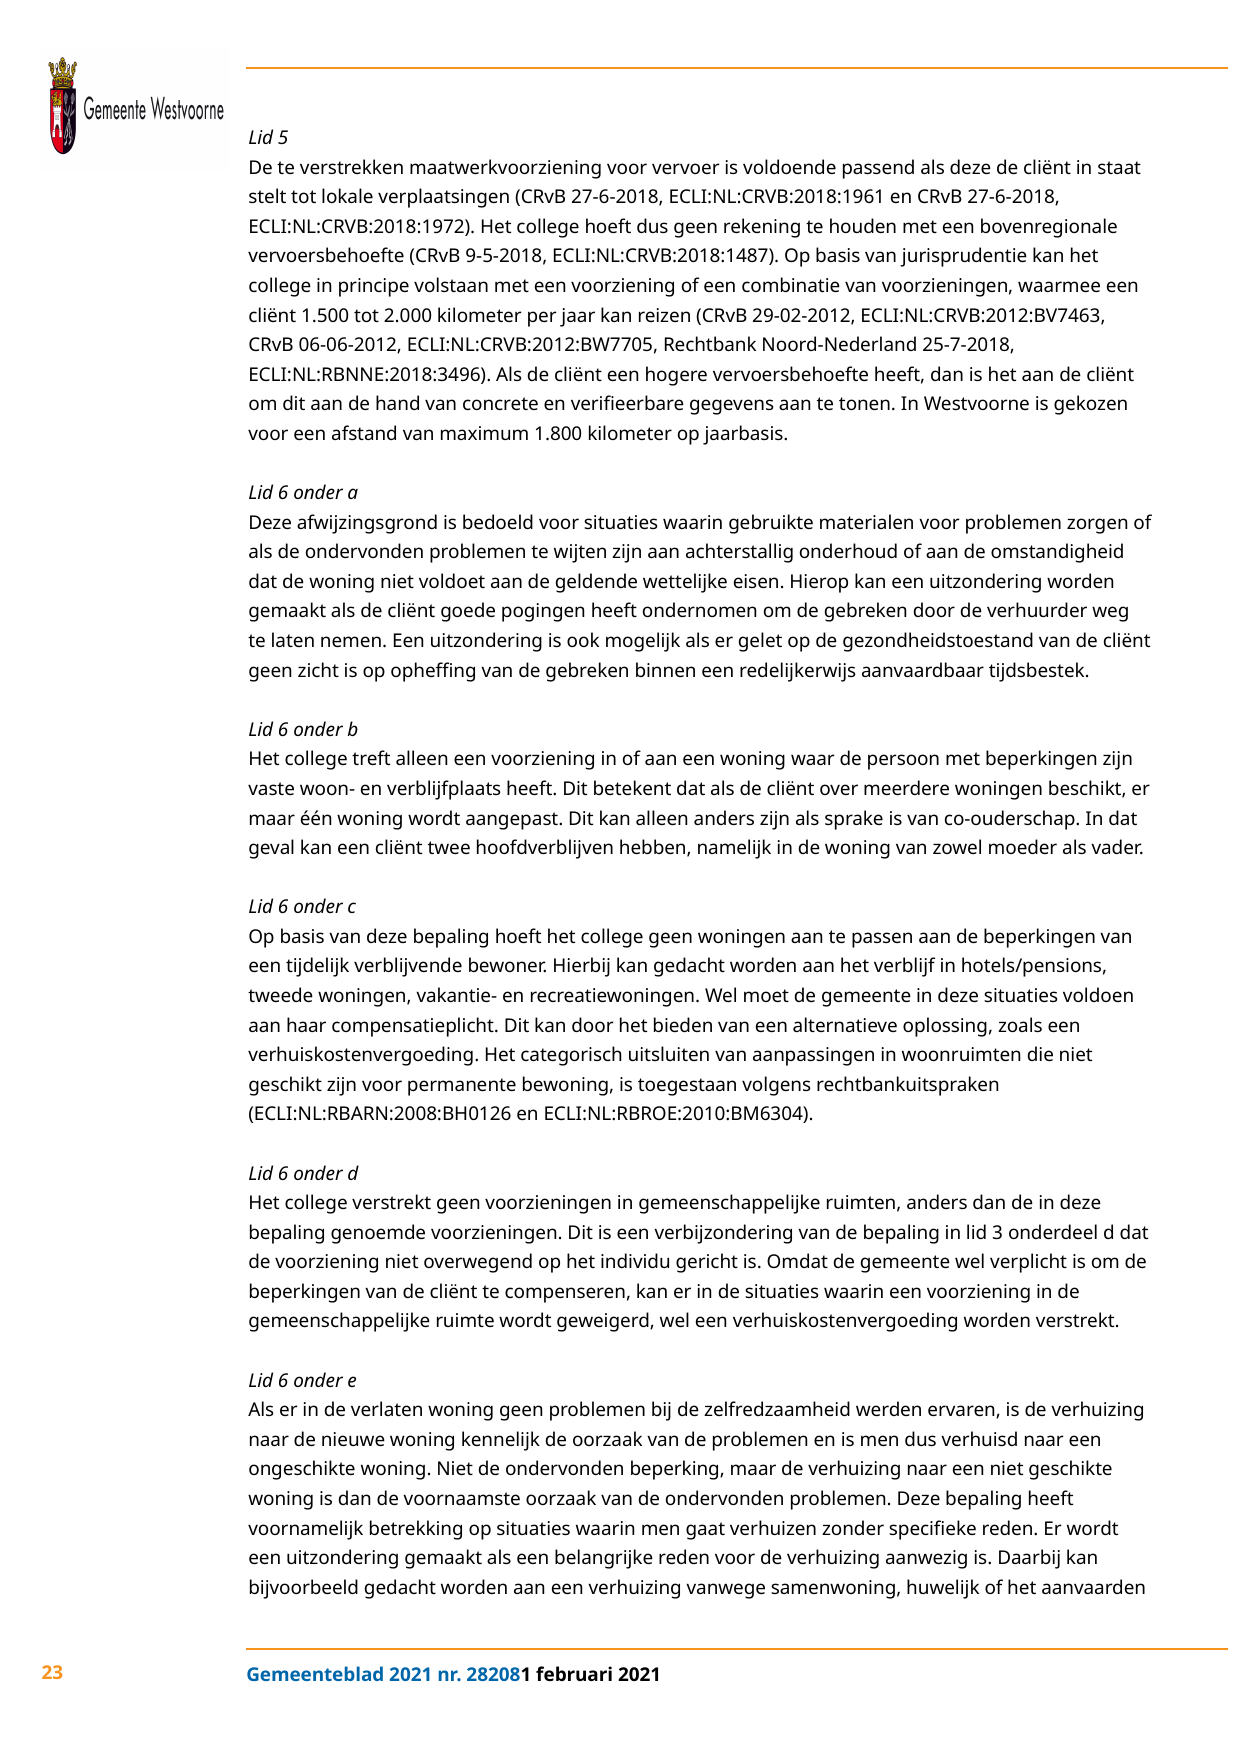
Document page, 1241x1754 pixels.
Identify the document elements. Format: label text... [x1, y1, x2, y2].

text Lid 6 onder e [248, 1367, 1152, 1393]
text Lid 6 onder d [248, 1160, 1152, 1186]
text Deze afwijzingsgrond is bedoeld voor situaties waarin gebruikte materialen voor problemen zorgen of als de ondervonden problemen te wijten zijn aan achterstallig onderhoud of aan de omstandigheid dat de woning niet voldoet aan de geldende wettelijke eisen. Hierop kan een uitzondering worden gemaakt als de cliënt goede pogingen heeft ondernomen om de gebreken door de verhuurder weg te laten nemen. Een uitzondering is ook mogelijk als er gelet op de gezondheidstoestand van de cliënt geen zicht is op opheffing van de gebreken binnen een redelijkerwijs aanvaardbaar tijdsbestek. [248, 509, 1152, 683]
text Lid 6 onder c [248, 893, 1152, 919]
text Op basis van deze bepaling hoeft het college geen woningen aan te passen aan de beperkingen van een tijdelijk verblijvende bewoner. Hierbij kan gedacht worden aan het verblijf in hotels/pensions, tweede woningen, vakantie‐ en recreatiewoningen. Wel moet de gemeente in deze situaties voldoen aan haar compensatieplicht. Dit kan door het bieden van een alternatieve oplossing, zoals een verhuiskostenvergoeding. Het categorisch uitsluiten van aanpassingen in woonruimten die niet geschikt zijn voor permanente bewoning, is toegestaan volgens rechtbankuitspraken (ECLI:NL:RBARN:2008:BH0126 en ECLI:NL:RBROE:2010:BM6304). [248, 923, 1152, 1126]
text De te verstrekken maatwerkvoorziening voor vervoer is voldoende passend als deze de cliënt in staat stelt tot lokale verplaatsingen (CRvB 27-6-2018, ECLI:NL:CRVB:2018:1961 en CRvB 27-6-2018, ECLI:NL:CRVB:2018:1972). Het college hoeft dus geen rekening te houden met een bovenregionale vervoersbehoefte (CRvB 9-5-2018, ECLI:NL:CRVB:2018:1487). Op basis van jurisprudentie kan het college in principe volstaan met een voorziening of een combinatie van voorzieningen, waarmee een cliënt 1.500 tot 2.000 kilometer per jaar kan reizen (CRvB 29-02-2012, ECLI:NL:CRVB:2012:BV7463, CRvB 06-06-2012, ECLI:NL:CRVB:2012:BW7705, Rechtbank Noord-Nederland 25-7-2018, ECLI:NL:RBNNE:2018:3496). Als de cliënt een hogere vervoersbehoefte heeft, dan is het aan de cliënt om dit aan de hand van concrete en verifieerbare gegevens aan te tonen. In Westvoorne is gekozen voor een afstand van maximum 1.800 kilometer op jaarbasis. [248, 154, 1152, 446]
text Als er in de verlaten woning geen problemen bij de zelfredzaamheid werden ervaren, is de verhuizing naar de nieuwe woning kennelijk de oorzaak van de problemen en is men dus verhuisd naar een ongeschikte woning. Niet de ondervonden beperking, maar de verhuizing naar een niet geschikte woning is dan de voornaamste oorzaak van de ondervonden problemen. Deze bepaling heeft voornamelijk betrekking op situaties waarin men gaat verhuizen zonder specifieke reden. Er wordt een uitzondering gemaakt als een belangrijke reden voor de verhuizing aanwezig is. Daarbij kan bijvoorbeeld gedacht worden aan een verhuizing vanwege samenwoning, huwelijk of het aanvaarden [248, 1396, 1152, 1600]
text Lid 6 onder a [248, 479, 1152, 505]
text Het college treft alleen een voorziening in of aan een woning waar de persoon met beperkingen zijn vaste woon- en verblijfplaats heeft. Dit betekent dat als de cliënt over meerdere woningen beschikt, er maar één woning wordt aangepast. Dit kan alleen anders zijn als sprake is van co-ouderschap. In dat geval kan een cliënt twee hoofdverblijven hebben, namelijk in de woning van zowel moeder als vader. [248, 746, 1152, 860]
text Lid 6 onder b [248, 716, 1152, 742]
text Lid 5 [248, 124, 1152, 150]
text Het college verstrekt geen voorzieningen in gemeenschappelijke ruimten, anders dan de in deze bepaling genoemde voorzieningen. Dit is een verbijzondering van de bepaling in lid 3 onderdeel d dat de voorziening niet overwegend op het individu gericht is. Omdat de gemeente wel verplicht is om de beperkingen van de cliënt te compenseren, kan er in de situaties waarin een voorziening in de gemeenschappelijke ruimte wordt geweigerd, wel een verhuiskostenvergoeding worden verstrekt. [248, 1189, 1152, 1333]
picture [41, 47, 231, 172]
